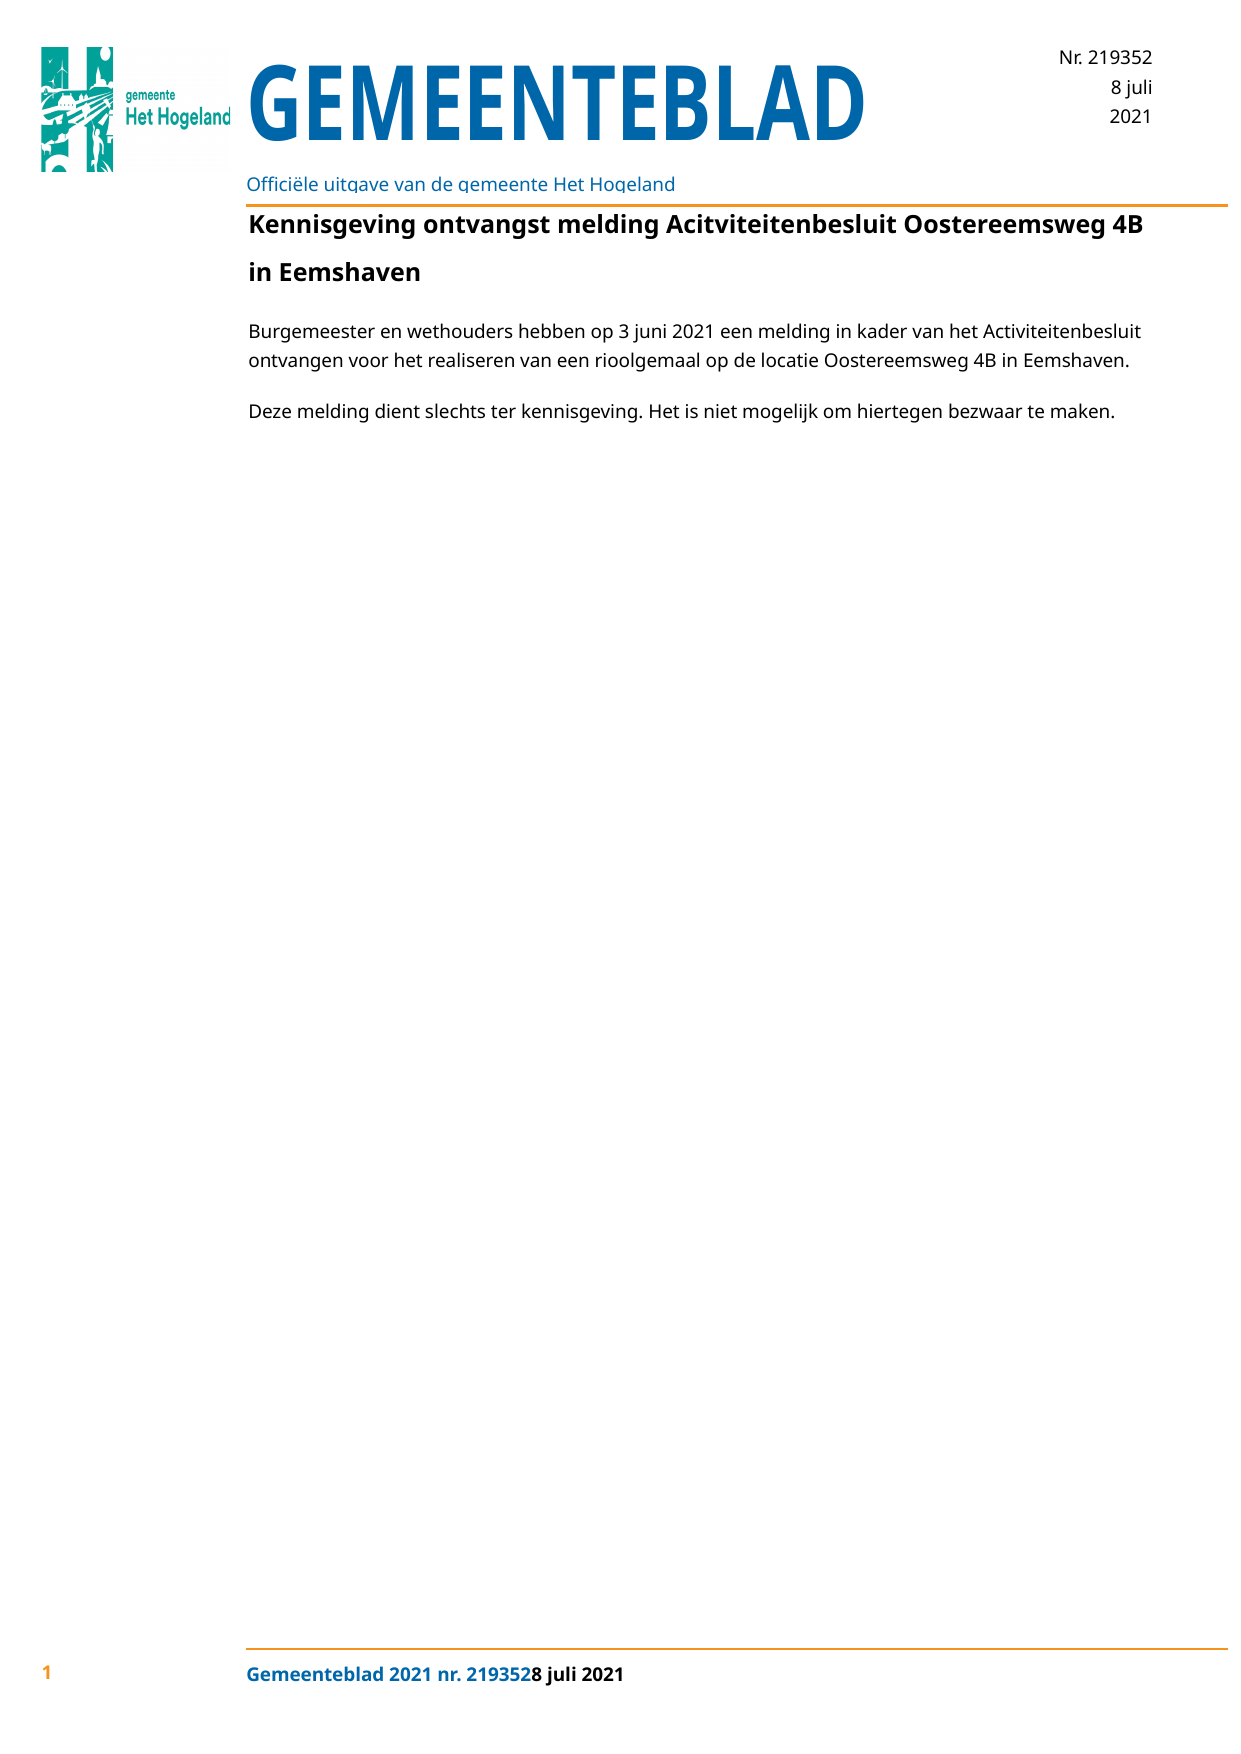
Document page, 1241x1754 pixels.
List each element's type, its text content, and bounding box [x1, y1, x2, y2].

text Kennisgeving ontvangst melding Acitviteitenbesluit Oostereemsweg 4B in Eemshaven [248, 207, 1152, 288]
picture [41, 47, 231, 172]
text Burgemeester en wethouders hebben op 3 juni 2021 een melding in kader van het Activiteitenbesluit ontvangen voor het realiseren van een rioolgemaal op de locatie Oostereemsweg 4B in Eemshaven. [248, 318, 1152, 373]
text Deze melding dient slechts ter kennisgeving. Het is niet mogelijk om hiertegen bezwaar te maken. [248, 398, 1152, 424]
